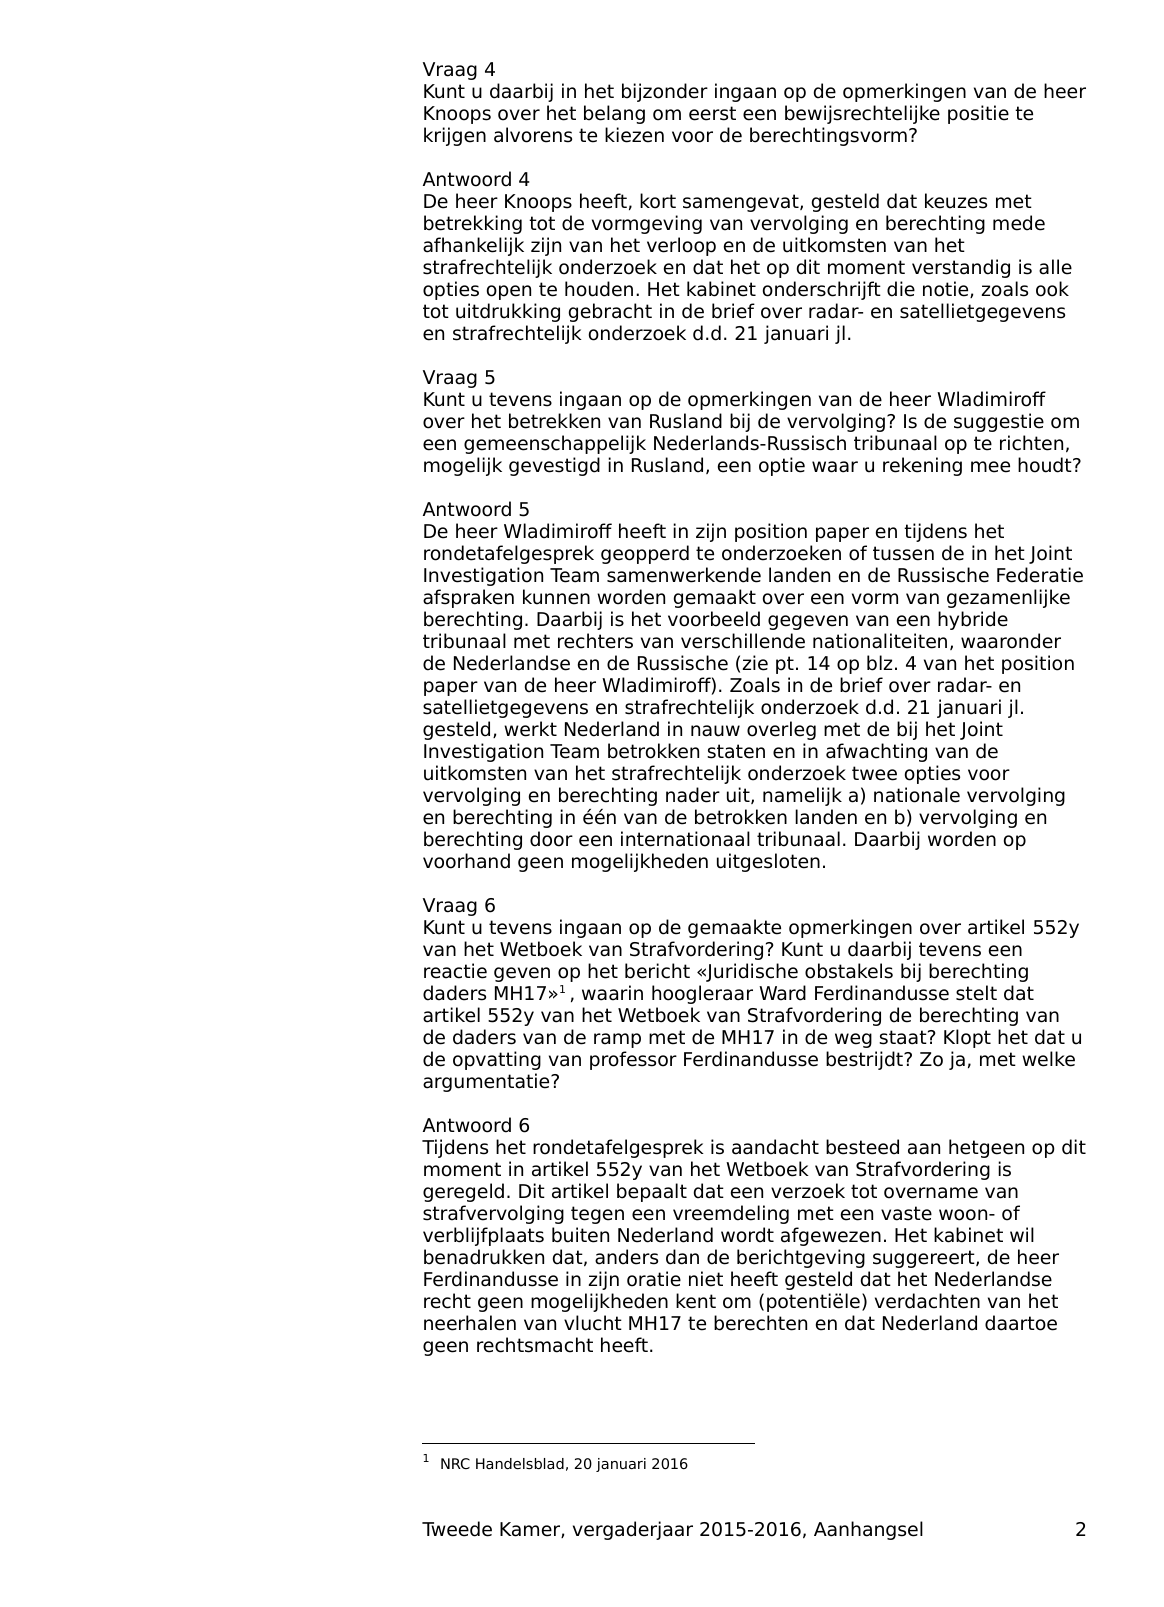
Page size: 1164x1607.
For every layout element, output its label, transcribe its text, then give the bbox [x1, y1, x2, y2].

text Antwoord 4 [422, 169, 1087, 191]
text De heer Knoops heeft, kort samengevat, gesteld dat keuzes met betrekking tot de vormgeving van vervolging en berechting mede afhankelijk zijn van het verloop en de uitkomsten van het strafrechtelijk onderzoek en dat het op dit moment verstandig is alle opties open te houden. Het kabinet onderschrijft die notie, zoals ook tot uitdrukking gebracht in de brief over radar- en satellietgegevens en strafrechtelijk onderzoek d.d. 21 januari jl. [422, 191, 1087, 345]
text Antwoord 5 [422, 499, 1087, 521]
text Vraag 5 [422, 367, 1087, 389]
text Kunt u tevens ingaan op de opmerkingen van de heer Wladimiroff over het betrekken van Rusland bij de vervolging? Is de suggestie om een gemeenschappelijk Nederlands-Russisch tribunaal op te richten, mogelijk gevestigd in Rusland, een optie waar u rekening mee houdt? [422, 389, 1087, 477]
text Tijdens het rondetafelgesprek is aandacht besteed aan hetgeen op dit moment in artikel 552y van het Wetboek van Strafvordering is geregeld. Dit artikel bepaalt dat een verzoek tot overname van strafvervolging tegen een vreemdeling met een vaste woon- of verblijfplaats buiten Nederland wordt afgewezen. Het kabinet wil benadrukken dat, anders dan de berichtgeving suggereert, de heer Ferdinandusse in zijn oratie niet heeft gesteld dat het Nederlandse recht geen mogelijkheden kent om (potentiële) verdachten van het neerhalen van vlucht MH17 te berechten en dat Nederland daartoe geen rechtsmacht heeft. [422, 1137, 1087, 1357]
text De heer Wladimiroff heeft in zijn position paper en tijdens het rondetafelgesprek geopperd te onderzoeken of tussen de in het Joint Investigation Team samenwerkende landen en de Russische Federatie afspraken kunnen worden gemaakt over een vorm van gezamenlijke berechting. Daarbij is het voorbeeld gegeven van een hybride tribunaal met rechters van verschillende nationaliteiten, waaronder de Nederlandse en de Russische (zie pt. 14 op blz. 4 van het position paper van de heer Wladimiroff). Zoals in de brief over radar- en satellietgegevens en strafrechtelijk onderzoek d.d. 21 januari jl. gesteld, werkt Nederland in nauw overleg met de bij het Joint Investigation Team betrokken staten en in afwachting van de uitkomsten van het strafrechtelijk onderzoek twee opties voor vervolging en berechting nader uit, namelijk a) nationale vervolging en berechting in één van de betrokken landen en b) vervolging en berechting door een internationaal tribunaal. Daarbij worden op voorhand geen mogelijkheden uitgesloten. [422, 521, 1087, 873]
text Antwoord 6 [422, 1115, 1087, 1137]
text Vraag 4 [422, 59, 1087, 81]
text NRC Handelsblad, 20 januari 2016 [422, 1452, 1087, 1474]
text Kunt u daarbij in het bijzonder ingaan op de opmerkingen van de heer Knoops over het belang om eerst een bewijsrechtelijke positie te krijgen alvorens te kiezen voor de berechtingsvorm? [422, 81, 1087, 147]
text Kunt u tevens ingaan op de gemaakte opmerkingen over artikel 552y van het Wetboek van Strafvordering? Kunt u daarbij tevens een reactie geven op het bericht «Juridische obstakels bij berechting daders MH17», waarin hoogleraar Ward Ferdinandusse stelt dat artikel 552y van het Wetboek van Strafvordering de berechting van de daders van de ramp met de MH17 in de weg staat? Klopt het dat u de opvatting van professor Ferdinandusse bestrijdt? Zo ja, met welke argumentatie? [422, 917, 1087, 1093]
text Vraag 6 [422, 895, 1087, 917]
